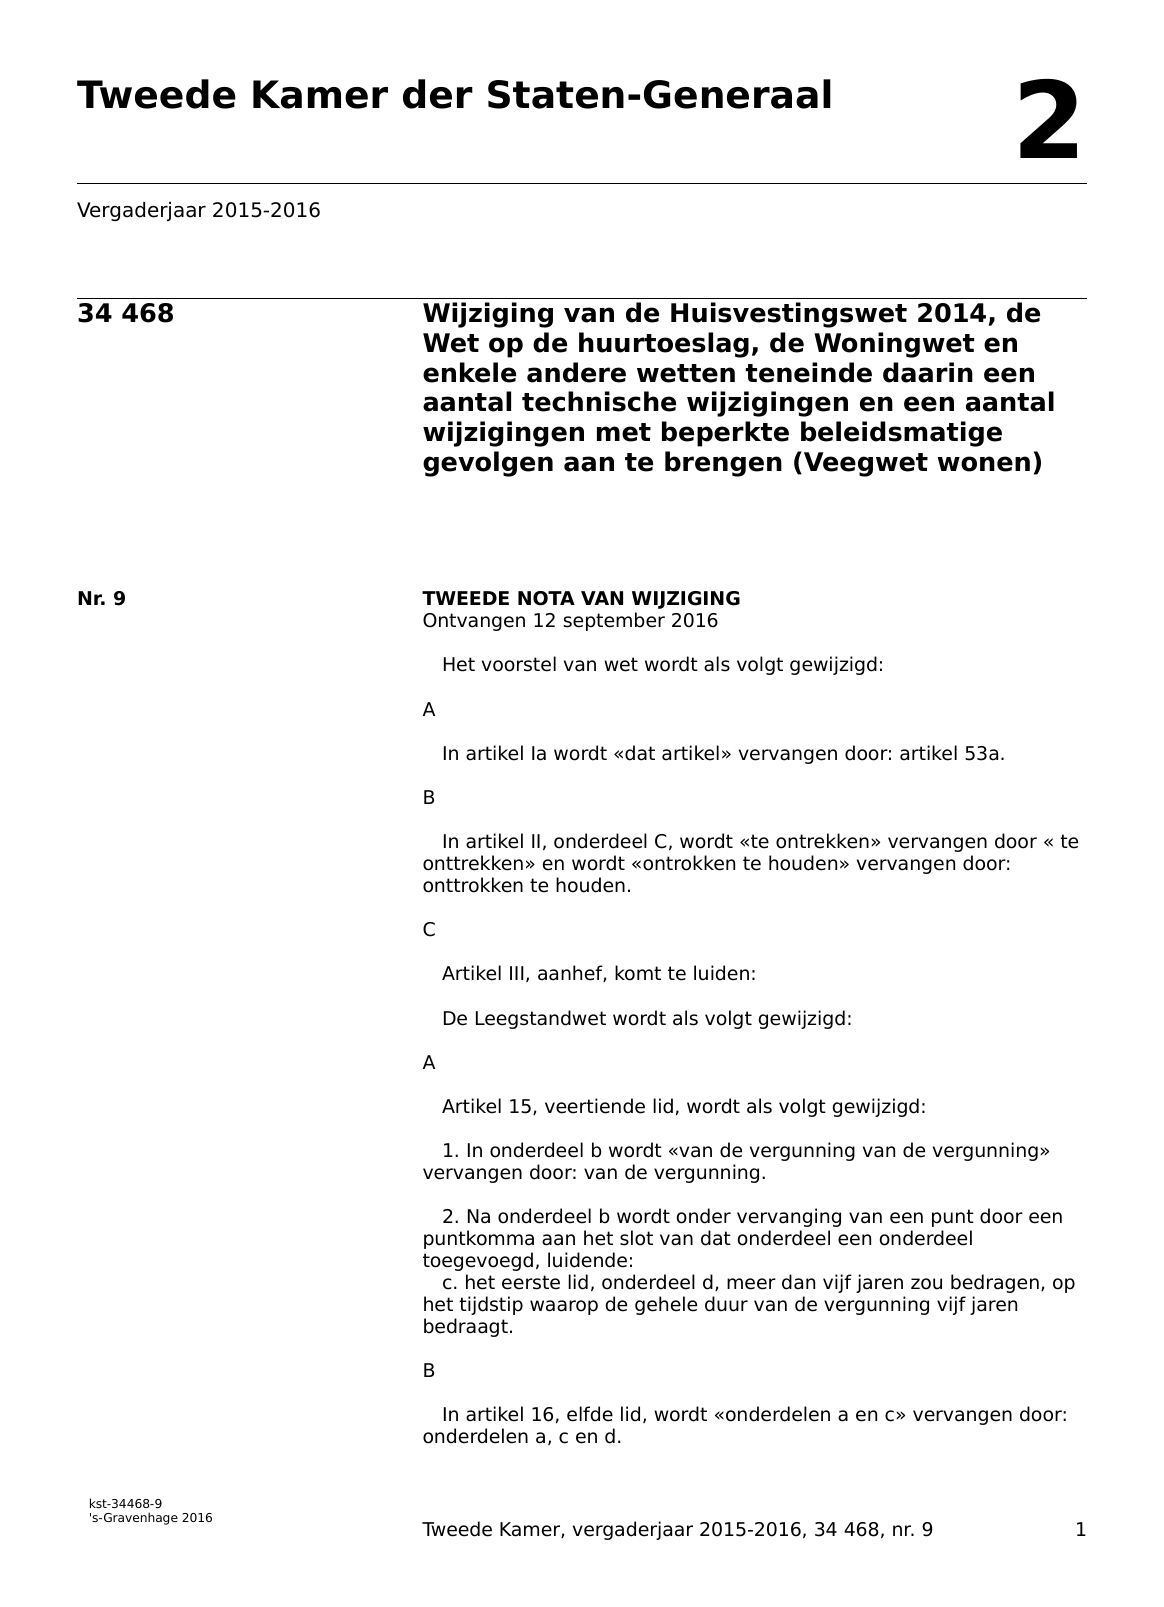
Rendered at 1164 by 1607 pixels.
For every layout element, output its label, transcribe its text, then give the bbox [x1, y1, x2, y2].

table_header 2 [886, 59, 1087, 183]
text In artikel II, onderdeel C, wordt «te ontrekken» vervangen door « te onttrekken» en wordt «ontrokken te houden» vervangen door: onttrokken te houden. [422, 831, 1087, 897]
subtitle B [422, 1360, 1087, 1382]
text Artikel 15, veertiende lid, wordt als volgt gewijzigd: [422, 1096, 1087, 1118]
table_header Tweede Kamer der Staten-Generaal [77, 59, 886, 183]
subtitle C [422, 919, 1087, 941]
table_cell Vergaderjaar 2015-2016 [77, 184, 1087, 298]
subtitle 34 468 Wijziging van de Huisvestingswet 2014, de Wet op de huurtoeslag, de Woningwet en enkele andere wetten teneinde daarin een aantal technische wijzigingen en een aantal wijzigingen met beperkte beleidsmatige gevolgen aan te brengen (Veegwet wonen) [77, 299, 1087, 477]
text Artikel III, aanhef, komt te luiden: [422, 963, 1087, 985]
text Ontvangen 12 september 2016 [422, 610, 1087, 632]
subtitle A [422, 698, 1087, 720]
text kst-34468-9 [88, 1497, 323, 1511]
text De Leegstandwet wordt als volgt gewijzigd: [422, 1007, 1087, 1029]
text In artikel 16, elfde lid, wordt «onderdelen a en c» vervangen door: onderdelen a, c en d. [422, 1404, 1087, 1448]
text c. het eerste lid, onderdeel d, meer dan vijf jaren zou bedragen, op het tijdstip waarop de gehele duur van de vergunning vijf jaren bedraagt. [422, 1272, 1087, 1338]
subtitle B [422, 787, 1087, 809]
text Het voorstel van wet wordt als volgt gewijzigd: [422, 654, 1087, 676]
subtitle Nr. 9 TWEEDE NOTA VAN WIJZIGING [77, 588, 1087, 610]
subtitle A [422, 1052, 1087, 1073]
text 1. In onderdeel b wordt «van de vergunning van de vergunning» vervangen door: van de vergunning. [422, 1140, 1087, 1184]
text 2. Na onderdeel b wordt onder vervanging van een punt door een puntkomma aan het slot van dat onderdeel een onderdeel toegevoegd, luidende: [422, 1206, 1087, 1272]
text In artikel Ia wordt «dat artikel» vervangen door: artikel 53a. [422, 743, 1087, 764]
text 's-Gravenhage 2016 [88, 1511, 323, 1525]
